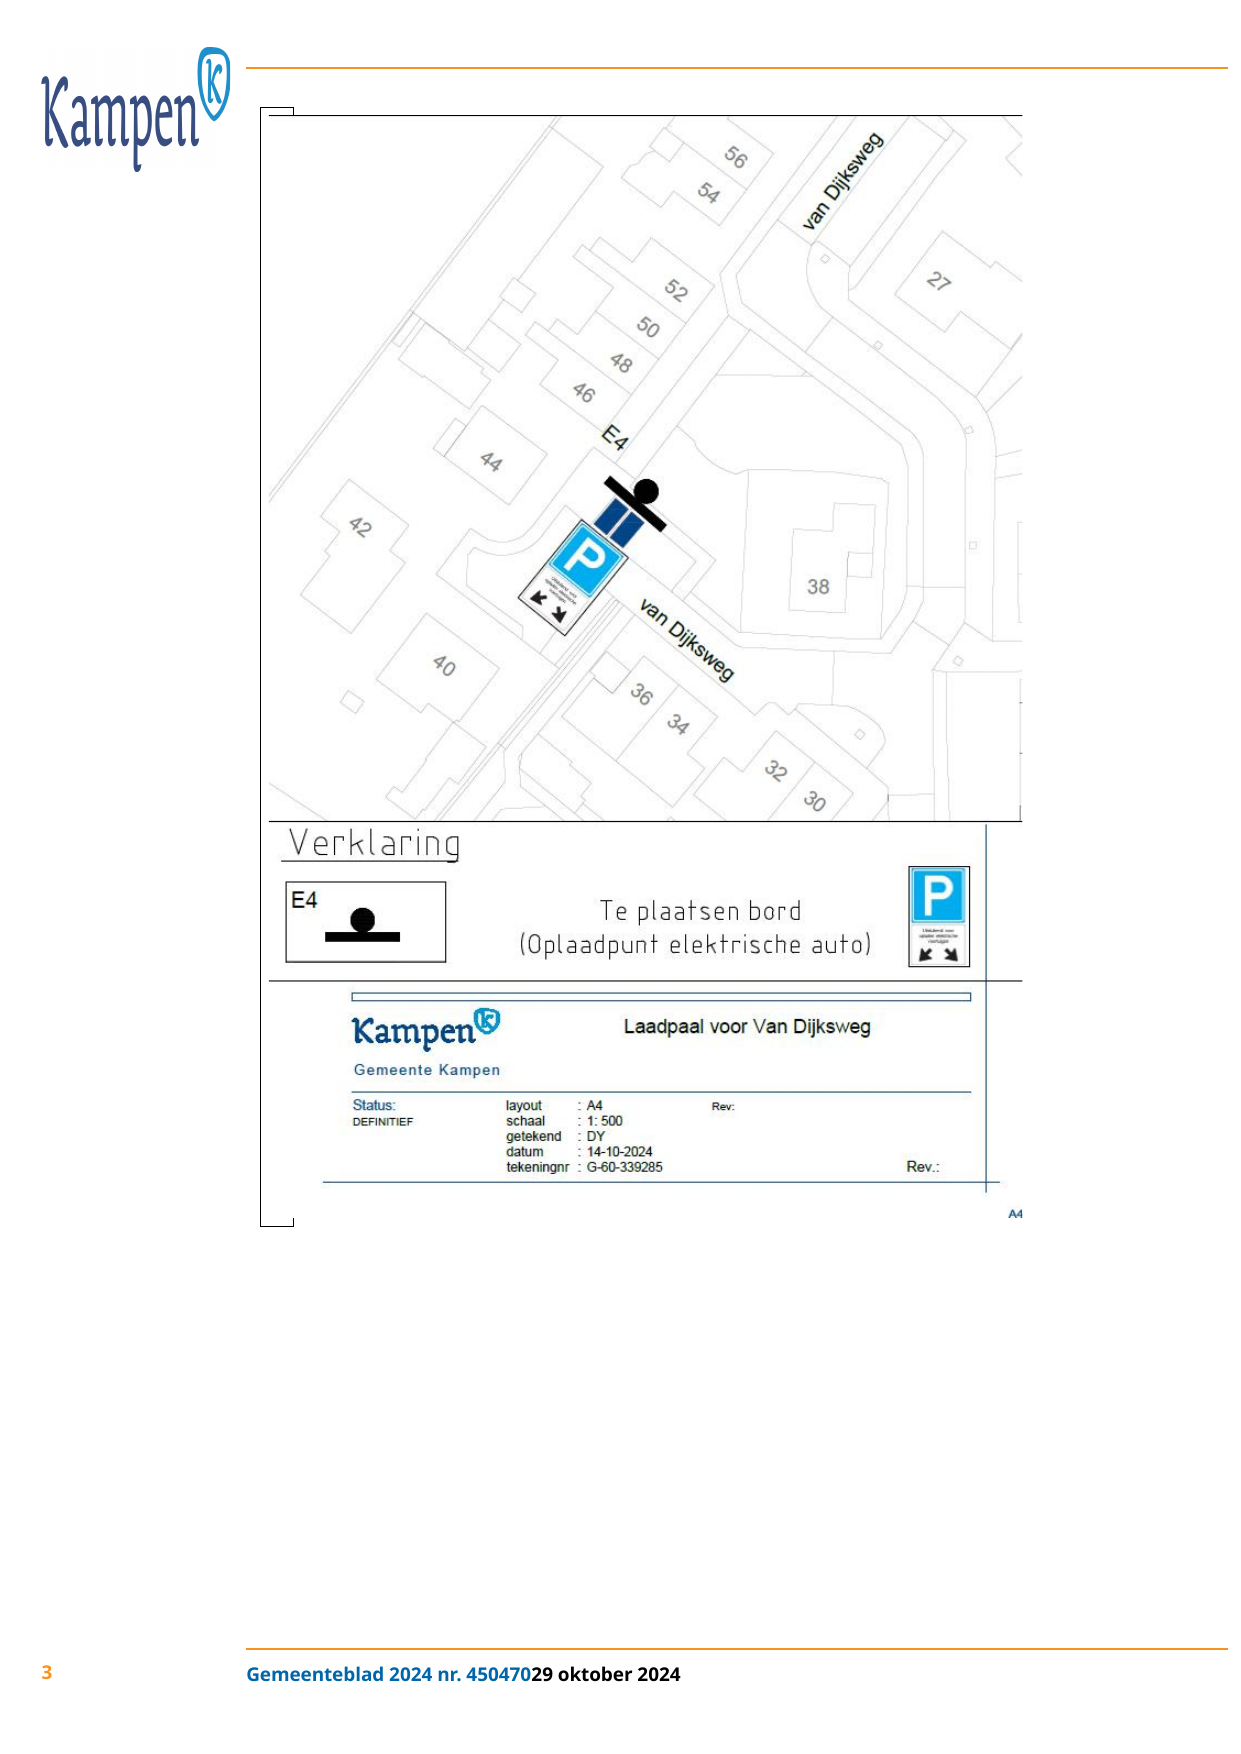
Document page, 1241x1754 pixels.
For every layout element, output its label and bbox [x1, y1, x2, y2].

picture [41, 47, 231, 172]
picture [268, 115, 1023, 1218]
